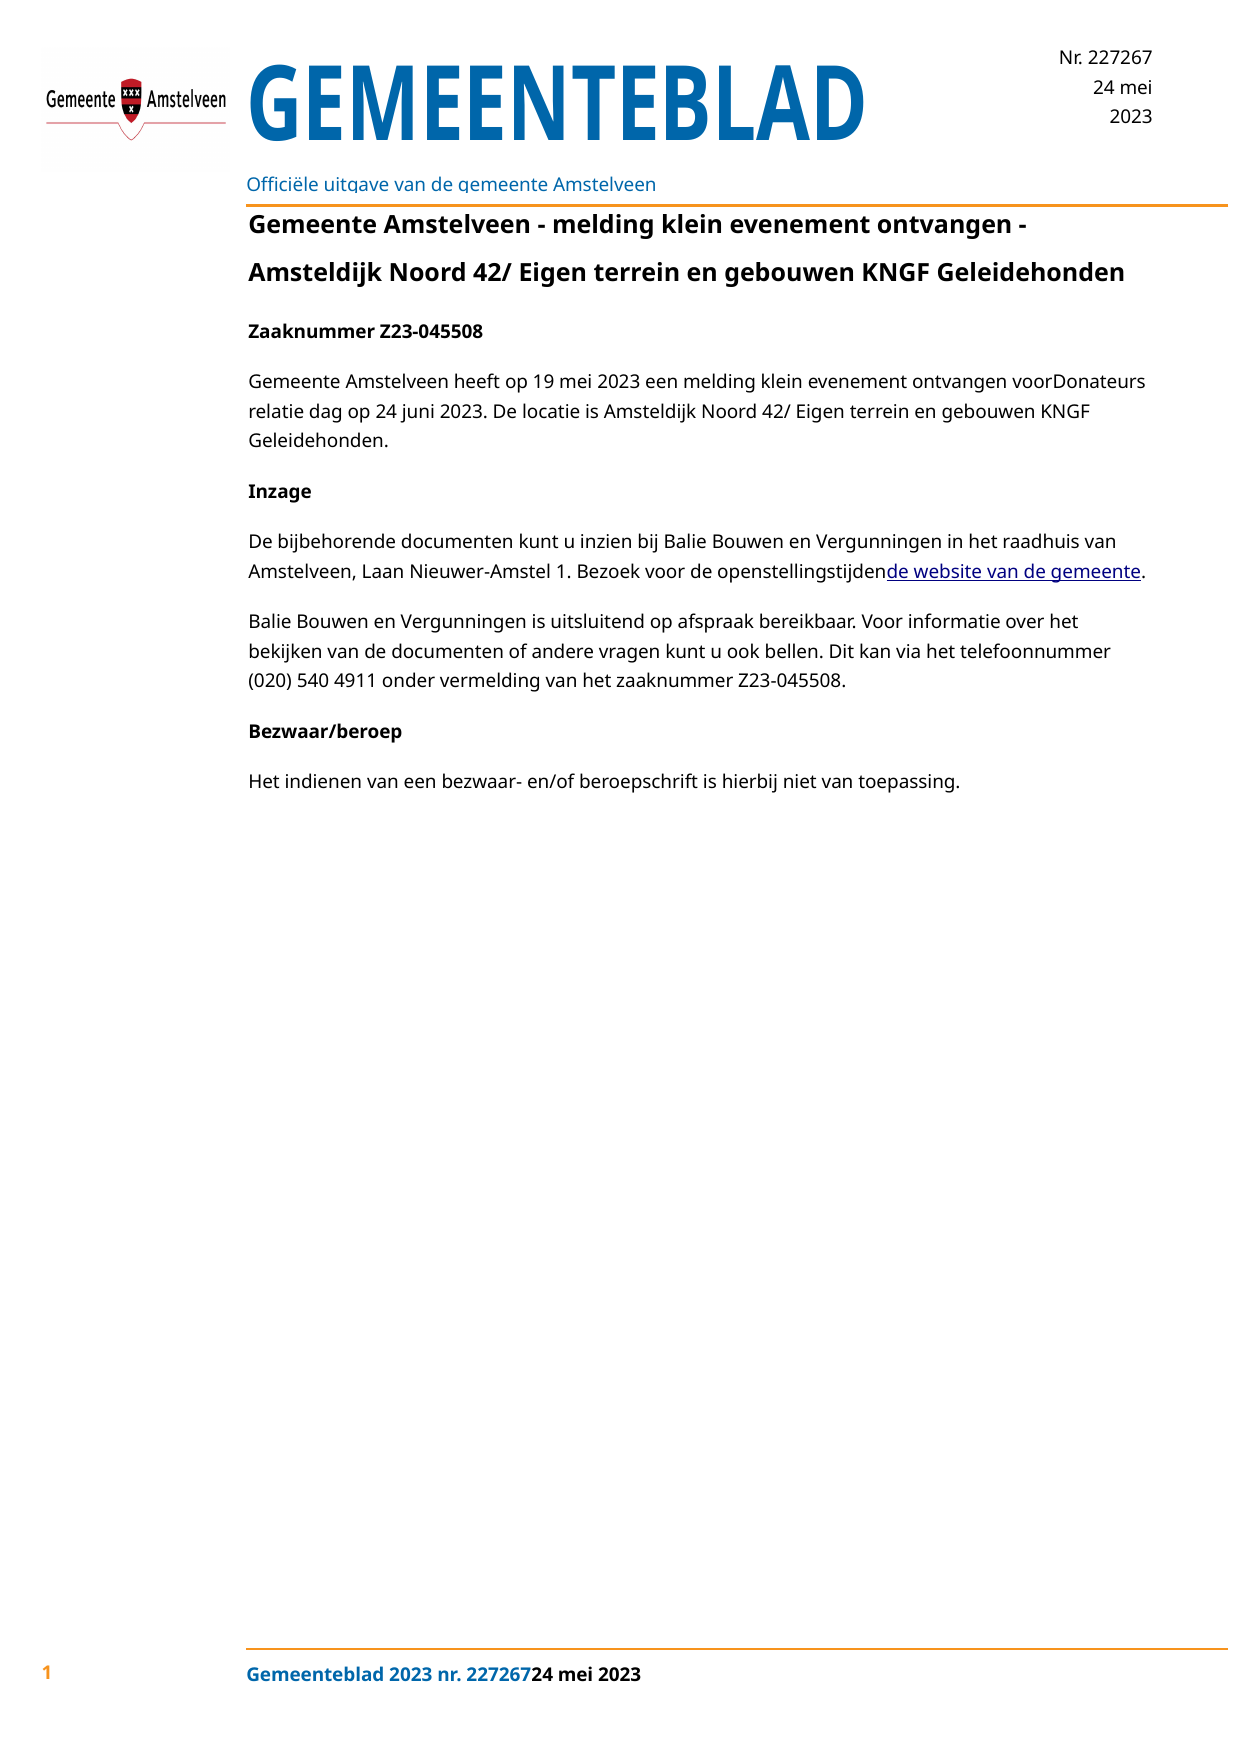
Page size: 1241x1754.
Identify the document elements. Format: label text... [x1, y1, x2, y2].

text Zaaknummer Z23-045508 [248, 318, 1152, 344]
text Inzage [248, 478, 1152, 504]
text Balie Bouwen en Vergunningen is uitsluitend op afspraak bereikbaar. Voor informatie over het bekijken van de documenten of andere vragen kunt u ook bellen. Dit kan via het telefoonnummer (020) 540 4911 onder vermelding van het zaaknummer Z23-045508. [248, 608, 1152, 693]
text Bezwaar/beroep [248, 718, 1152, 744]
text De bijbehorende documenten kunt u inzien bij Balie Bouwen en Vergunningen in het raadhuis van Amstelveen, Laan Nieuwer-Amstel 1. Bezoek voor de openstellingstijdende website van de gemeente. [248, 528, 1152, 584]
text Gemeente Amstelveen heeft op 19 mei 2023 een melding klein evenement ontvangen voorDonateurs relatie dag op 24 juni 2023. De locatie is Amsteldijk Noord 42/ Eigen terrein en gebouwen KNGF Geleidehonden. [248, 368, 1152, 453]
picture [41, 47, 231, 172]
text Gemeente Amstelveen - melding klein evenement ontvangen - Amsteldijk Noord 42/ Eigen terrein en gebouwen KNGF Geleidehonden [248, 207, 1152, 288]
text Het indienen van een bezwaar- en/of beroepschrift is hierbij niet van toepassing. [248, 768, 1152, 794]
